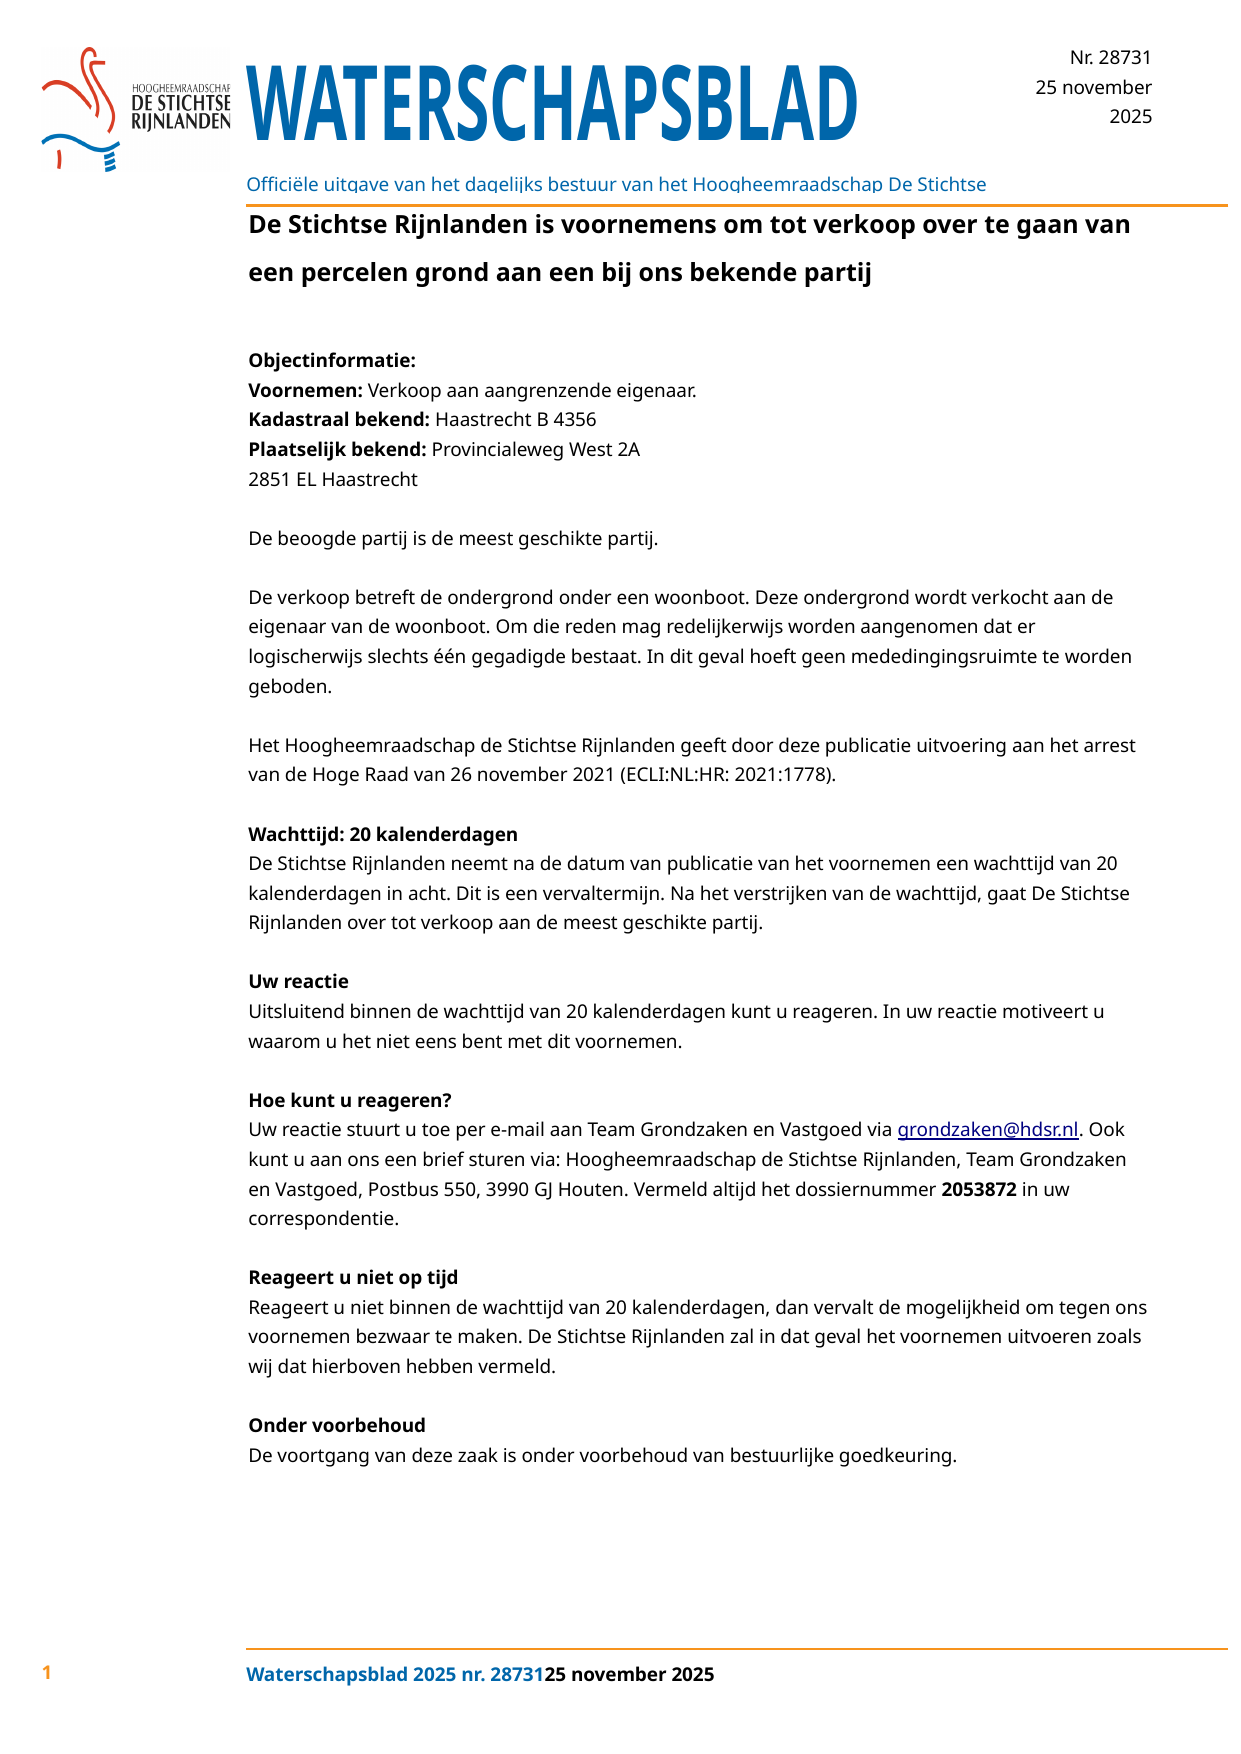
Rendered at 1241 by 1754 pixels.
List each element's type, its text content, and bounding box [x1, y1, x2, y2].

text Het Hoogheemraadschap de Stichtse Rijnlanden geeft door deze publicatie uitvoering aan het arrest van de Hoge Raad van 26 november 2021 (ECLI:NL:HR: 2021:1778). [248, 732, 1152, 787]
text De verkoop betreft de ondergrond onder een woonboot. Deze ondergrond wordt verkocht aan de eigenaar van de woonboot. Om die reden mag redelijkerwijs worden aangenomen dat er logischerwijs slechts één gegadigde bestaat. In dit geval hoeft geen mededingingsruimte te worden geboden. [248, 584, 1152, 699]
text De Stichtse Rijnlanden is voornemens om tot verkoop over te gaan van een percelen grond aan een bij ons bekende partij [248, 207, 1152, 288]
text Objectinformatie: [248, 347, 1152, 373]
text Plaatselijk bekend: Provincialeweg West 2A [248, 436, 1152, 462]
text 2851 EL Haastrecht [248, 466, 1152, 492]
text Uitsluitend binnen de wachttijd van 20 kalenderdagen kunt u reageren. In uw reactie motiveert u waarom u het niet eens bent met dit voornemen. [248, 998, 1152, 1054]
picture [41, 47, 231, 172]
text Uw reactie stuurt u toe per e-mail aan Team Grondzaken en Vastgoed via grondzaken@hdsr.nl. Ook kunt u aan ons een brief sturen via: Hoogheemraadschap de Stichtse Rijnlanden, Team Grondzaken en Vastgoed, Postbus 550, 3990 GJ Houten. Vermeld altijd het dossiernummer 2053872 in uw correspondentie. [248, 1117, 1152, 1231]
text Onder voorbehoud [248, 1412, 1152, 1438]
text De Stichtse Rijnlanden neemt na de datum van publicatie van het voornemen een wachttijd van 20 kalenderdagen in acht. Dit is een vervaltermijn. Na het verstrijken van de wachttijd, gaat De Stichtse Rijnlanden over tot verkoop aan de meest geschikte partij. [248, 850, 1152, 935]
text Wachttijd: 20 kalenderdagen [248, 821, 1152, 847]
text Reageert u niet binnen de wachttijd van 20 kalenderdagen, dan vervalt de mogelijkheid om tegen ons voornemen bezwaar te maken. De Stichtse Rijnlanden zal in dat geval het voornemen uitvoeren zoals wij dat hierboven hebben vermeld. [248, 1294, 1152, 1379]
text De beoogde partij is de meest geschikte partij. [248, 525, 1152, 551]
text Uw reactie [248, 969, 1152, 994]
text Reageert u niet op tijd [248, 1264, 1152, 1290]
text De voortgang van deze zaak is onder voorbehoud van bestuurlijke goedkeuring. [248, 1442, 1152, 1468]
text Kadastraal bekend: Haastrecht B 4356 [248, 407, 1152, 432]
text Hoe kunt u reageren? [248, 1087, 1152, 1113]
text Voornemen: Verkoop aan aangrenzende eigenaar. [248, 377, 1152, 403]
